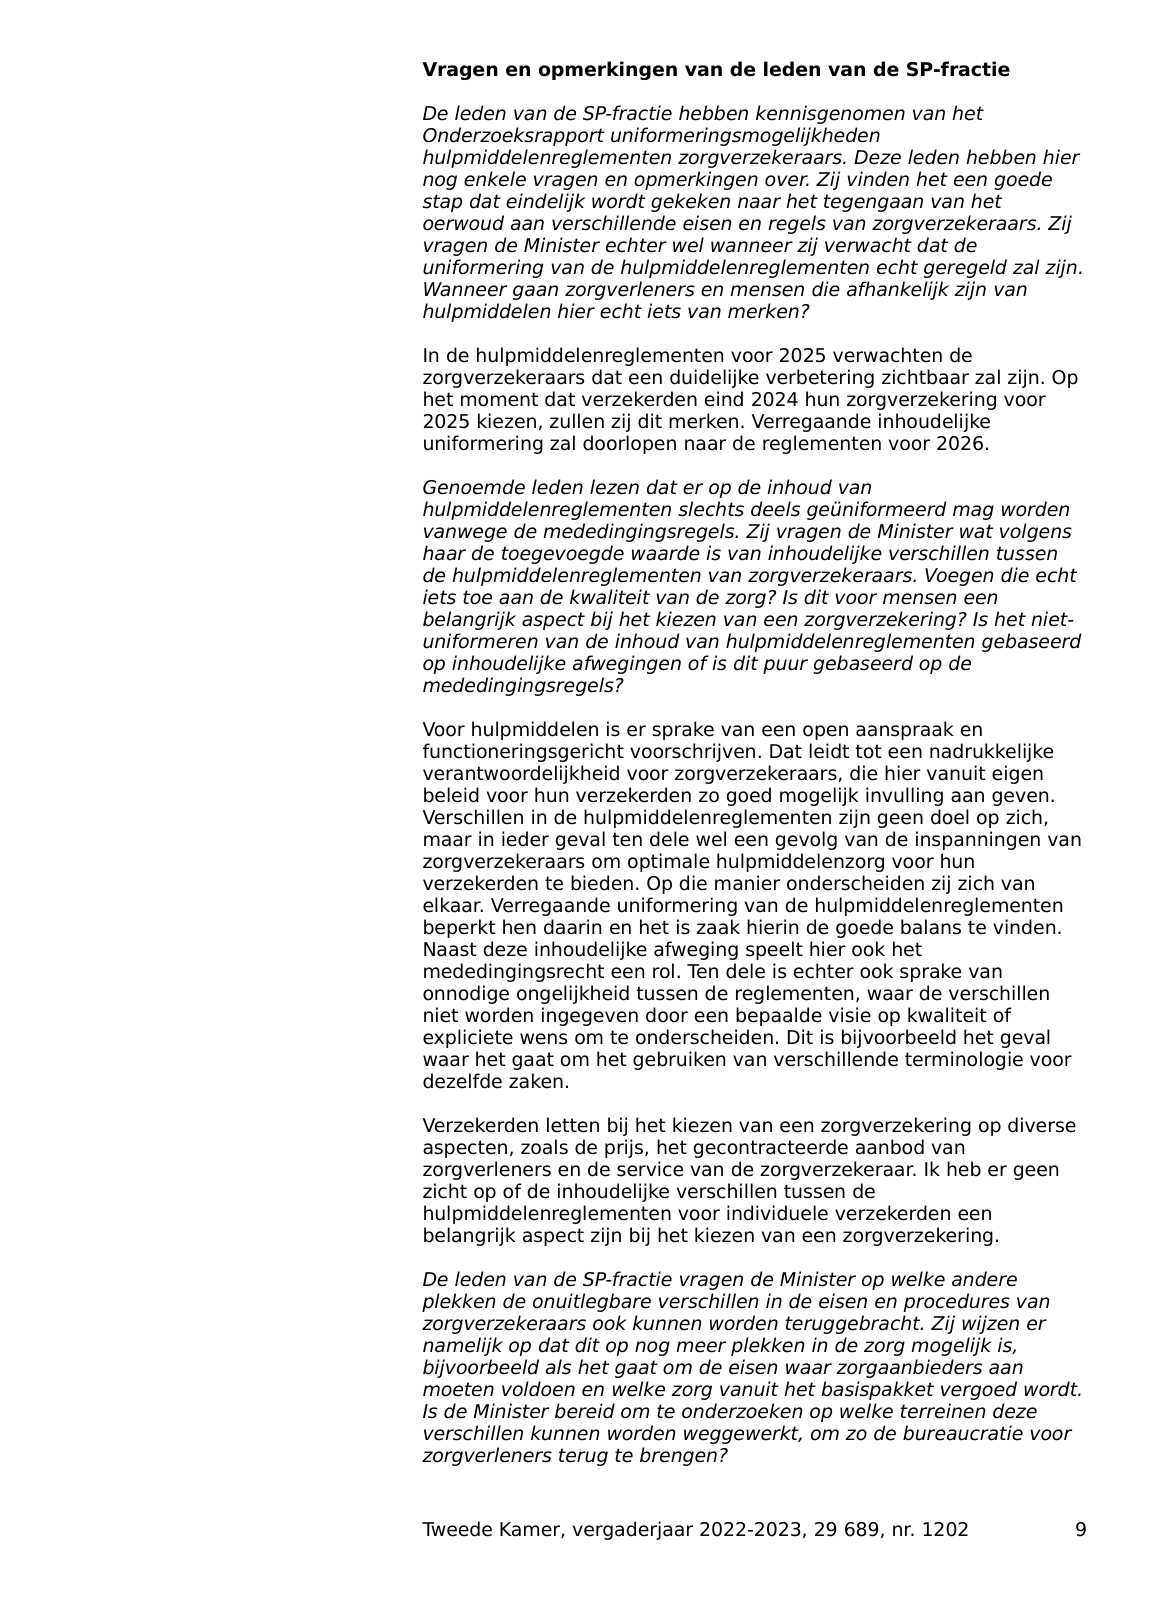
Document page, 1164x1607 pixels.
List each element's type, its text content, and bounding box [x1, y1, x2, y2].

text In de hulpmiddelenreglementen voor 2025 verwachten de zorgverzekeraars dat een duidelijke verbetering zichtbaar zal zijn. Op het moment dat verzekerden eind 2024 hun zorgverzekering voor 2025 kiezen, zullen zij dit merken. Verregaande inhoudelijke uniformering zal doorlopen naar de reglementen voor 2026. [422, 345, 1087, 455]
subtitle Vragen en opmerkingen van de leden van de SP-fractie [422, 59, 1087, 81]
text Voor hulpmiddelen is er sprake van een open aanspraak en functioneringsgericht voorschrijven. Dat leidt tot een nadrukkelijke verantwoordelijkheid voor zorgverzekeraars, die hier vanuit eigen beleid voor hun verzekerden zo goed mogelijk invulling aan geven. Verschillen in de hulpmiddelenreglementen zijn geen doel op zich, maar in ieder geval ten dele wel een gevolg van de inspanningen van zorgverzekeraars om optimale hulpmiddelenzorg voor hun verzekerden te bieden. Op die manier onderscheiden zij zich van elkaar. Verregaande uniformering van de hulpmiddelenreglementen beperkt hen daarin en het is zaak hierin de goede balans te vinden. Naast deze inhoudelijke afweging speelt hier ook het mededingingsrecht een rol. Ten dele is echter ook sprake van onnodige ongelijkheid tussen de reglementen, waar de verschillen niet worden ingegeven door een bepaalde visie op kwaliteit of expliciete wens om te onderscheiden. Dit is bijvoorbeeld het geval waar het gaat om het gebruiken van verschillende terminologie voor dezelfde zaken. [422, 719, 1087, 1093]
text De leden van de SP-fractie vragen de Minister op welke andere plekken de onuitlegbare verschillen in de eisen en procedures van zorgverzekeraars ook kunnen worden teruggebracht. Zij wijzen er namelijk op dat dit op nog meer plekken in de zorg mogelijk is, bijvoorbeeld als het gaat om de eisen waar zorgaanbieders aan moeten voldoen en welke zorg vanuit het basispakket vergoed wordt. Is de Minister bereid om te onderzoeken op welke terreinen deze verschillen kunnen worden weggewerkt, om zo de bureaucratie voor zorgverleners terug te brengen? [422, 1269, 1087, 1467]
text Genoemde leden lezen dat er op de inhoud van hulpmiddelenreglementen slechts deels geüniformeerd mag worden vanwege de mededingingsregels. Zij vragen de Minister wat volgens haar de toegevoegde waarde is van inhoudelijke verschillen tussen de hulpmiddelenreglementen van zorgverzekeraars. Voegen die echt iets toe aan de kwaliteit van de zorg? Is dit voor mensen een belangrijk aspect bij het kiezen van een zorgverzekering? Is het niet-uniformeren van de inhoud van hulpmiddelenreglementen gebaseerd op inhoudelijke afwegingen of is dit puur gebaseerd op de mededingingsregels? [422, 477, 1087, 697]
text Verzekerden letten bij het kiezen van een zorgverzekering op diverse aspecten, zoals de prijs, het gecontracteerde aanbod van zorgverleners en de service van de zorgverzekeraar. Ik heb er geen zicht op of de inhoudelijke verschillen tussen de hulpmiddelenreglementen voor individuele verzekerden een belangrijk aspect zijn bij het kiezen van een zorgverzekering. [422, 1115, 1087, 1247]
text De leden van de SP-fractie hebben kennisgenomen van het Onderzoeksrapport uniformeringsmogelijkheden hulpmiddelenreglementen zorgverzekeraars. Deze leden hebben hier nog enkele vragen en opmerkingen over. Zij vinden het een goede stap dat eindelijk wordt gekeken naar het tegengaan van het oerwoud aan verschillende eisen en regels van zorgverzekeraars. Zij vragen de Minister echter wel wanneer zij verwacht dat de uniformering van de hulpmiddelenreglementen echt geregeld zal zijn. Wanneer gaan zorgverleners en mensen die afhankelijk zijn van hulpmiddelen hier echt iets van merken? [422, 103, 1087, 323]
